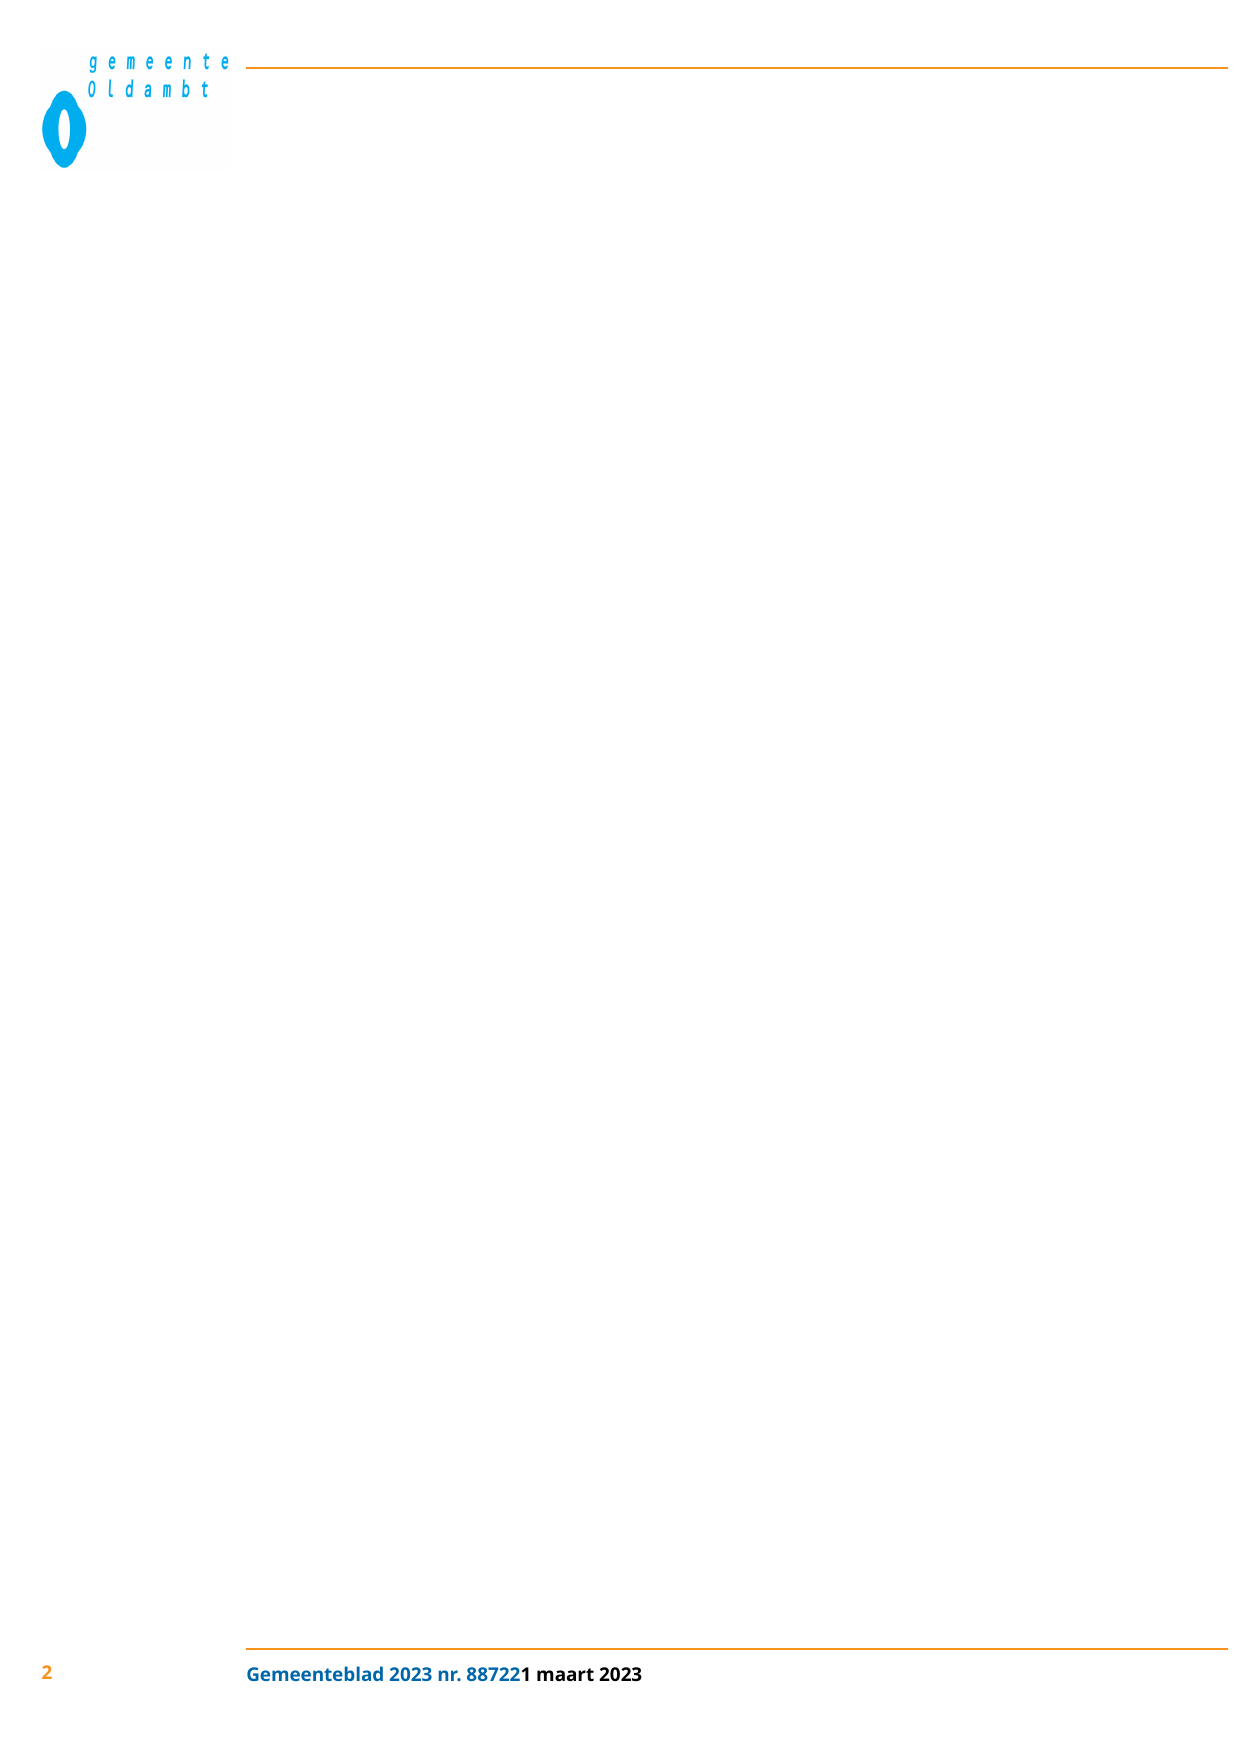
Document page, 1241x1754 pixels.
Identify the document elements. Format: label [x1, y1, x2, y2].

picture [41, 47, 231, 172]
